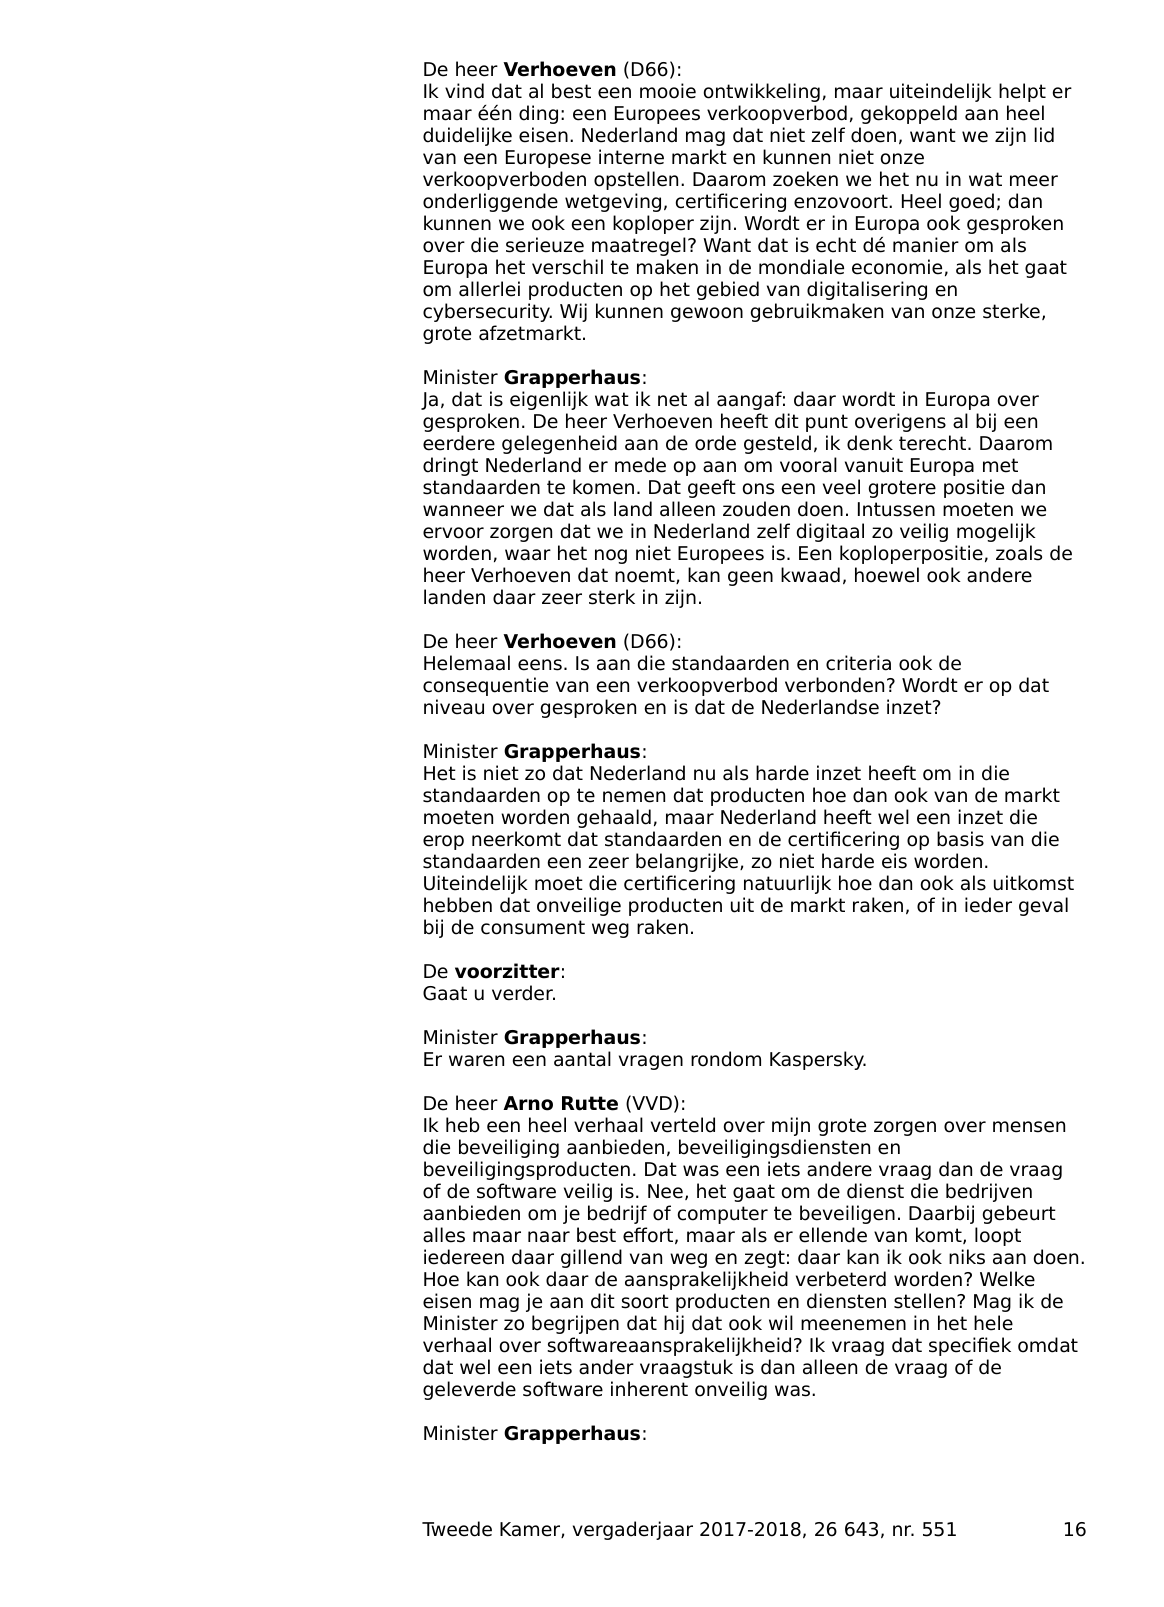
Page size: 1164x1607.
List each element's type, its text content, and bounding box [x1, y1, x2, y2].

text Ik heb een heel verhaal verteld over mijn grote zorgen over mensen die beveiliging aanbieden, beveiligingsdiensten en beveiligingsproducten. Dat was een iets andere vraag dan de vraag of de software veilig is. Nee, het gaat om de dienst die bedrijven aanbieden om je bedrijf of computer te beveiligen. Daarbij gebeurt alles maar naar best effort, maar als er ellende van komt, loopt iedereen daar gillend van weg en zegt: daar kan ik ook niks aan doen. Hoe kan ook daar de aansprakelijkheid verbeterd worden? Welke eisen mag je aan dit soort producten en diensten stellen? Mag ik de Minister zo begrijpen dat hij dat ook wil meenemen in het hele verhaal over softwareaansprakelijkheid? Ik vraag dat specifiek omdat dat wel een iets ander vraagstuk is dan alleen de vraag of de geleverde software inherent onveilig was. [422, 1115, 1087, 1401]
text Ja, dat is eigenlijk wat ik net al aangaf: daar wordt in Europa over gesproken. De heer Verhoeven heeft dit punt overigens al bij een eerdere gelegenheid aan de orde gesteld, ik denk terecht. Daarom dringt Nederland er mede op aan om vooral vanuit Europa met standaarden te komen. Dat geeft ons een veel grotere positie dan wanneer we dat als land alleen zouden doen. Intussen moeten we ervoor zorgen dat we in Nederland zelf digitaal zo veilig mogelijk worden, waar het nog niet Europees is. Een koploperpositie, zoals de heer Verhoeven dat noemt, kan geen kwaad, hoewel ook andere landen daar zeer sterk in zijn. [422, 389, 1087, 609]
text Ik vind dat al best een mooie ontwikkeling, maar uiteindelijk helpt er maar één ding: een Europees verkoopverbod, gekoppeld aan heel duidelijke eisen. Nederland mag dat niet zelf doen, want we zijn lid van een Europese interne markt en kunnen niet onze verkoopverboden opstellen. Daarom zoeken we het nu in wat meer onderliggende wetgeving, certificering enzovoort. Heel goed; dan kunnen we ook een koploper zijn. Wordt er in Europa ook gesproken over die serieuze maatregel? Want dat is echt dé manier om als Europa het verschil te maken in de mondiale economie, als het gaat om allerlei producten op het gebied van digitalisering en cybersecurity. Wij kunnen gewoon gebruikmaken van onze sterke, grote afzetmarkt. [422, 81, 1087, 345]
text De heer Verhoeven (D66): [422, 631, 1087, 653]
text De heer Arno Rutte (VVD): [422, 1093, 1087, 1115]
text Het is niet zo dat Nederland nu als harde inzet heeft om in die standaarden op te nemen dat producten hoe dan ook van de markt moeten worden gehaald, maar Nederland heeft wel een inzet die erop neerkomt dat standaarden en de certificering op basis van die standaarden een zeer belangrijke, zo niet harde eis worden. Uiteindelijk moet die certificering natuurlijk hoe dan ook als uitkomst hebben dat onveilige producten uit de markt raken, of in ieder geval bij de consument weg raken. [422, 763, 1087, 939]
text Er waren een aantal vragen rondom Kaspersky. [422, 1049, 1087, 1071]
text Gaat u verder. [422, 983, 1087, 1005]
text Helemaal eens. Is aan die standaarden en criteria ook de consequentie van een verkoopverbod verbonden? Wordt er op dat niveau over gesproken en is dat de Nederlandse inzet? [422, 653, 1087, 719]
text De voorzitter: [422, 961, 1087, 983]
text Minister Grapperhaus: [422, 1423, 1087, 1445]
text Minister Grapperhaus: [422, 1027, 1087, 1049]
text De heer Verhoeven (D66): [422, 59, 1087, 81]
text Minister Grapperhaus: [422, 741, 1087, 763]
text Minister Grapperhaus: [422, 367, 1087, 389]
